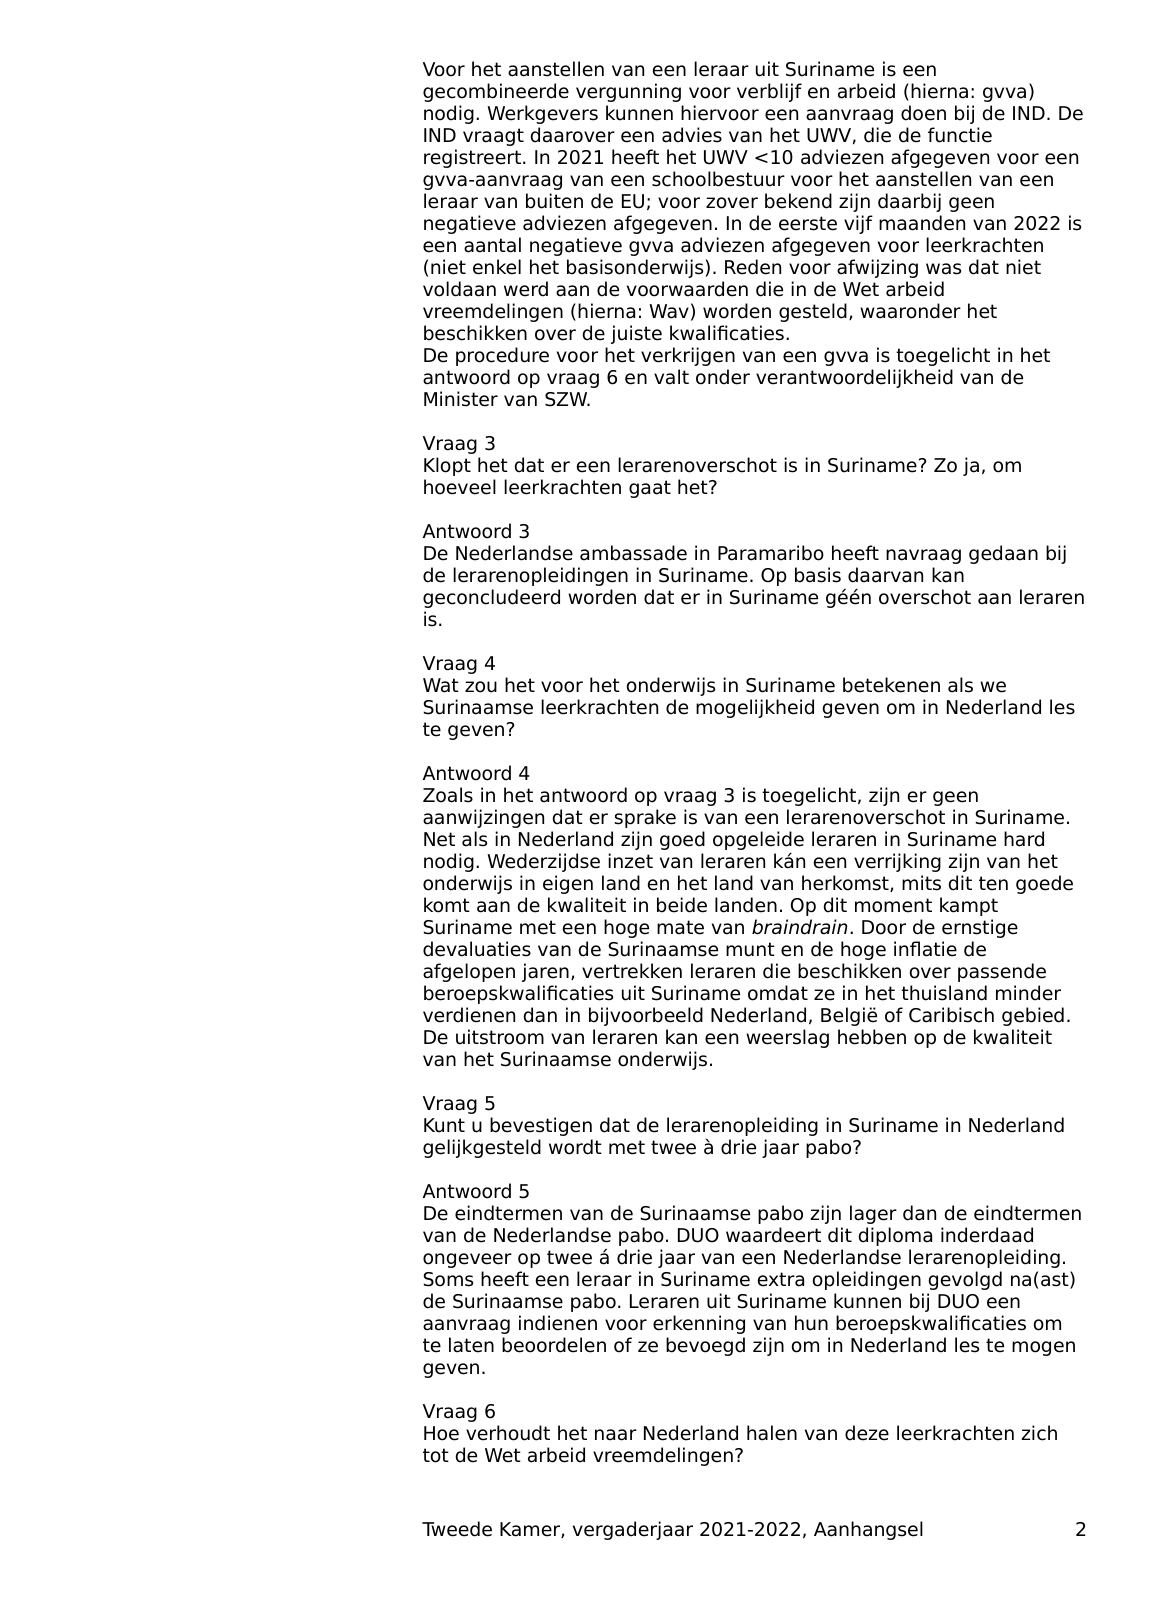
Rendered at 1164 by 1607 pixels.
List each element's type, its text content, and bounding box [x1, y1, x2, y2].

text De procedure voor het verkrijgen van een gvva is toegelicht in het antwoord op vraag 6 en valt onder verantwoordelijkheid van de Minister van SZW. [422, 345, 1087, 411]
text De Nederlandse ambassade in Paramaribo heeft navraag gedaan bij de lerarenopleidingen in Suriname. Op basis daarvan kan geconcludeerd worden dat er in Suriname géén overschot aan leraren is. [422, 543, 1087, 631]
text De eindtermen van de Surinaamse pabo zijn lager dan de eindtermen van de Nederlandse pabo. DUO waardeert dit diploma inderdaad ongeveer op twee á drie jaar van een Nederlandse lerarenopleiding. Soms heeft een leraar in Suriname extra opleidingen gevolgd na(ast) de Surinaamse pabo. Leraren uit Suriname kunnen bij DUO een aanvraag indienen voor erkenning van hun beroepskwalificaties om te laten beoordelen of ze bevoegd zijn om in Nederland les te mogen geven. [422, 1203, 1087, 1379]
text Wat zou het voor het onderwijs in Suriname betekenen als we Surinaamse leerkrachten de mogelijkheid geven om in Nederland les te geven? [422, 675, 1087, 741]
text Kunt u bevestigen dat de lerarenopleiding in Suriname in Nederland gelijkgesteld wordt met twee à drie jaar pabo? [422, 1115, 1087, 1159]
text Antwoord 3 [422, 521, 1087, 543]
text Vraag 6 [422, 1401, 1087, 1423]
text Zoals in het antwoord op vraag 3 is toegelicht, zijn er geen aanwijzingen dat er sprake is van een lerarenoverschot in Suriname. Net als in Nederland zijn goed opgeleide leraren in Suriname hard nodig. Wederzijdse inzet van leraren kán een verrijking zijn van het onderwijs in eigen land en het land van herkomst, mits dit ten goede komt aan de kwaliteit in beide landen. Op dit moment kampt Suriname met een hoge mate van braindrain. Door de ernstige devaluaties van de Surinaamse munt en de hoge inflatie de afgelopen jaren, vertrekken leraren die beschikken over passende beroepskwalificaties uit Suriname omdat ze in het thuisland minder verdienen dan in bijvoorbeeld Nederland, België of Caribisch gebied. De uitstroom van leraren kan een weerslag hebben op de kwaliteit van het Surinaamse onderwijs. [422, 785, 1087, 1071]
text Antwoord 5 [422, 1181, 1087, 1203]
text Voor het aanstellen van een leraar uit Suriname is een gecombineerde vergunning voor verblijf en arbeid (hierna: gvva) nodig. Werkgevers kunnen hiervoor een aanvraag doen bij de IND. De IND vraagt daarover een advies van het UWV, die de functie registreert. In 2021 heeft het UWV <10 adviezen afgegeven voor een gvva-aanvraag van een schoolbestuur voor het aanstellen van een leraar van buiten de EU; voor zover bekend zijn daarbij geen negatieve adviezen afgegeven. In de eerste vijf maanden van 2022 is een aantal negatieve gvva adviezen afgegeven voor leerkrachten (niet enkel het basisonderwijs). Reden voor afwijzing was dat niet voldaan werd aan de voorwaarden die in de Wet arbeid vreemdelingen (hierna: Wav) worden gesteld, waaronder het beschikken over de juiste kwalificaties. [422, 59, 1087, 345]
text Hoe verhoudt het naar Nederland halen van deze leerkrachten zich tot de Wet arbeid vreemdelingen? [422, 1423, 1087, 1467]
text Klopt het dat er een lerarenoverschot is in Suriname? Zo ja, om hoeveel leerkrachten gaat het? [422, 455, 1087, 499]
text Vraag 3 [422, 433, 1087, 455]
text Vraag 5 [422, 1093, 1087, 1115]
text Antwoord 4 [422, 763, 1087, 785]
text Vraag 4 [422, 653, 1087, 675]
